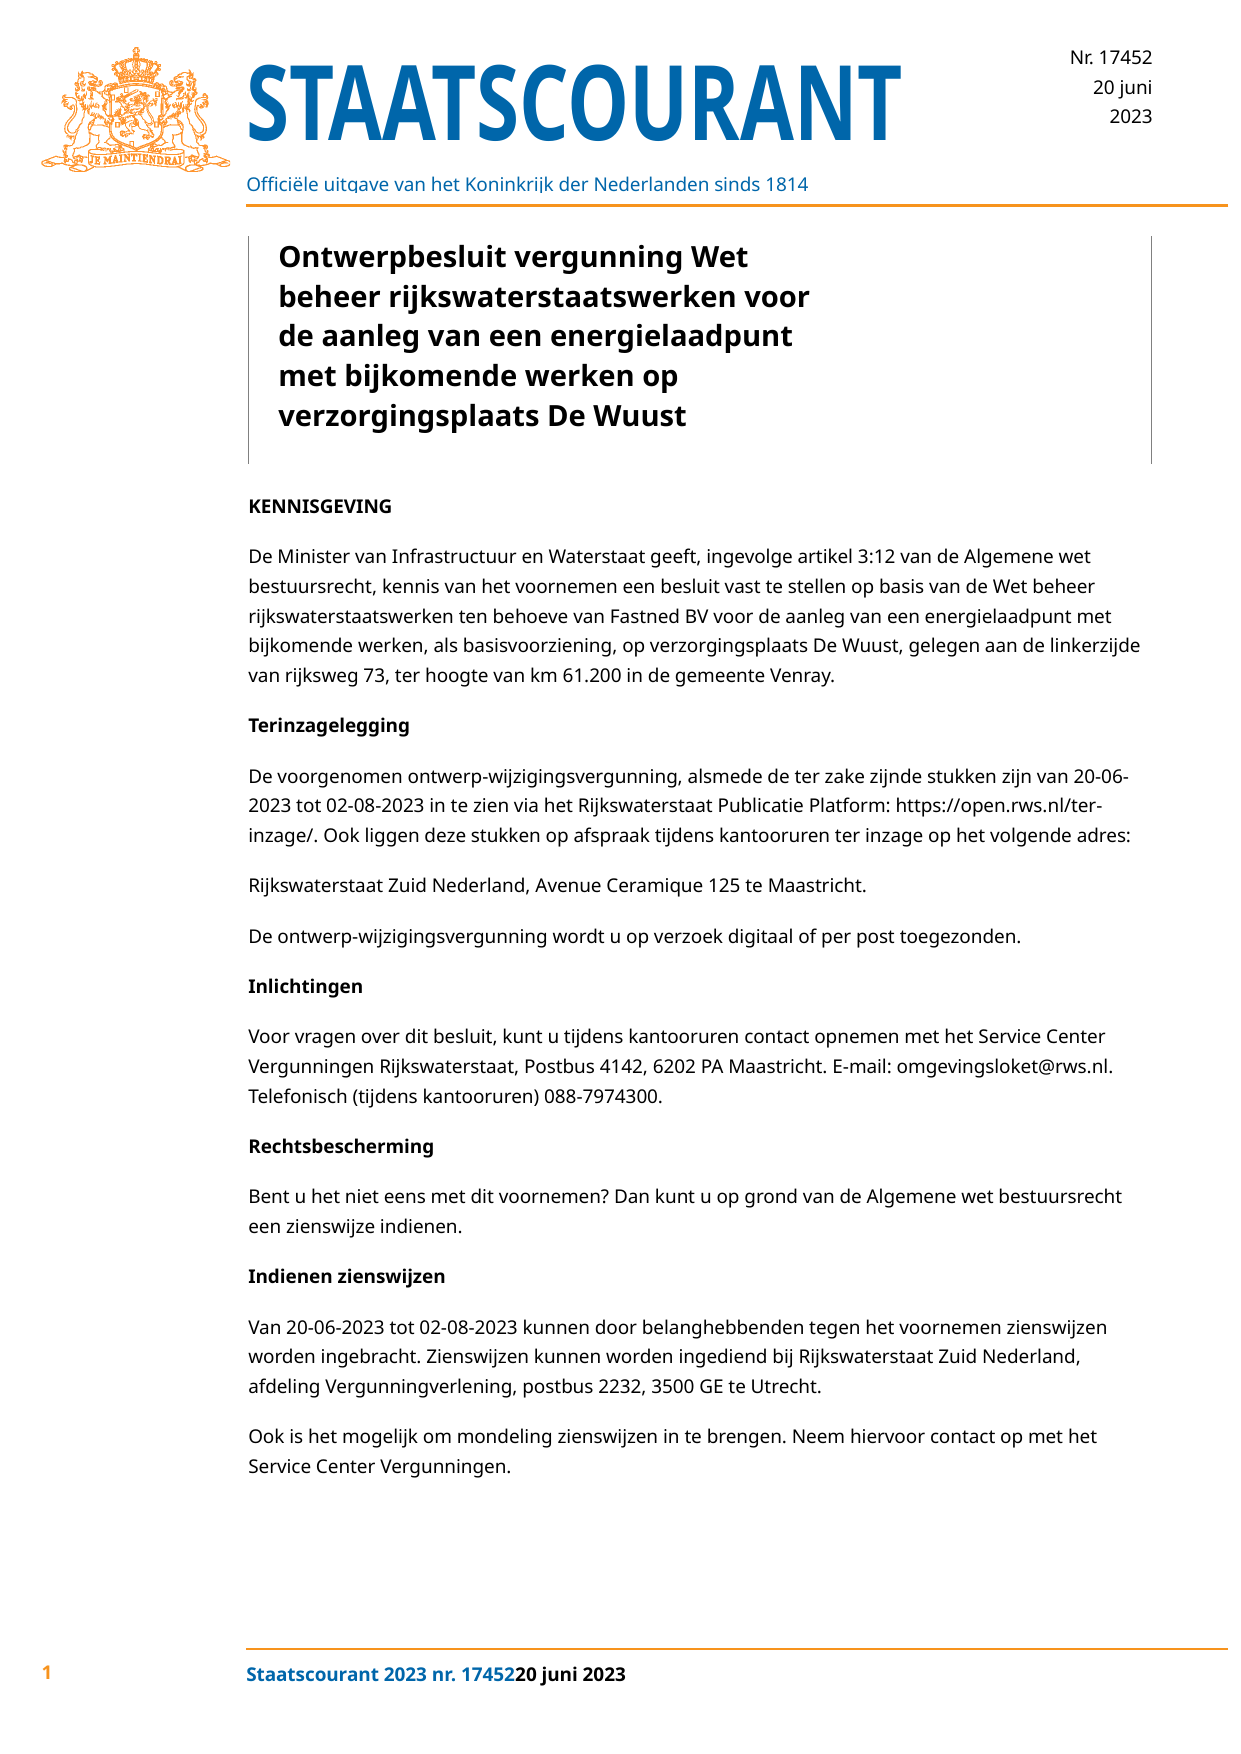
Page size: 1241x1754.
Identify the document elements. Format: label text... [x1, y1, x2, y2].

table_header [850, 414, 1151, 464]
text Indienen zienswijzen [248, 1264, 1152, 1289]
table_header [850, 236, 912, 413]
text Van 20-06-2023 tot 02-08-2023 kunnen door belanghebbenden tegen het voornemen zienswijzen worden ingebracht. Zienswijzen kunnen worden ingediend bij Rijkswaterstaat Zuid Nederland, afdeling Vergunningverlening, postbus 2232, 3500 GE te Utrecht. [248, 1314, 1152, 1399]
text De Minister van Infrastructuur en Waterstaat geeft, ingevolge artikel 3:12 van de Algemene wet bestuursrecht, kennis van het voornemen een besluit vast te stellen op basis van de Wet beheer rijkswaterstaatswerken ten behoeve van Fastned BV voor de aanleg van een energielaadpunt met bijkomende werken, als basisvoorziening, op verzorgingsplaats De Wuust, gelegen aan de linkerzijde van rijksweg 73, ter hoogte van km 61.200 in de gemeente Venray. [248, 544, 1152, 688]
text Rechtsbescherming [248, 1133, 1152, 1159]
text De ontwerp-wijzigingsvergunning wordt u op verzoek digitaal of per post toegezonden. [248, 923, 1152, 949]
picture [41, 47, 231, 172]
text Inlichtingen [248, 973, 1152, 999]
text Bent u het niet eens met dit voornemen? Dan kunt u op grond van de Algemene wet bestuursrecht een zienswijze indienen. [248, 1184, 1152, 1239]
picture [912, 236, 1090, 414]
text Ook is het mogelijk om mondeling zienswijzen in te brengen. Neem hiervoor contact op met het Service Center Vergunningen. [248, 1424, 1152, 1479]
text KENNISGEVING [248, 493, 1152, 519]
text Voor vragen over dit besluit, kunt u tijdens kantooruren contact opnemen met het Service Center Vergunningen Rijkswaterstaat, Postbus 4142, 6202 PA Maastricht. E-mail: omgevingsloket@rws.nl. Telefonisch (tijdens kantooruren) 088-7974300. [248, 1024, 1152, 1109]
text Rijkswaterstaat Zuid Nederland, Avenue Ceramique 125 te Maastricht. [248, 872, 1152, 898]
text De voorgenomen ontwerp-wijzigingsvergunning, alsmede de ter zake zijnde stukken zijn van 20-06-2023 tot 02-08-2023 in te zien via het Rijkswaterstaat Publicatie Platform: https://open.rws.nl/ter-inzage/. Ook liggen deze stukken op afspraak tijdens kantooruren ter inzage op het volgende adres: [248, 763, 1152, 848]
table_header Ontwerpbesluit vergunning Wet beheer rijkswaterstaatswerken voor de aanleg van een energielaadpunt met bijkomende werken op verzorgingsplaats De Wuust [249, 236, 850, 464]
text Terinzagelegging [248, 712, 1152, 738]
table_header [1090, 236, 1151, 413]
